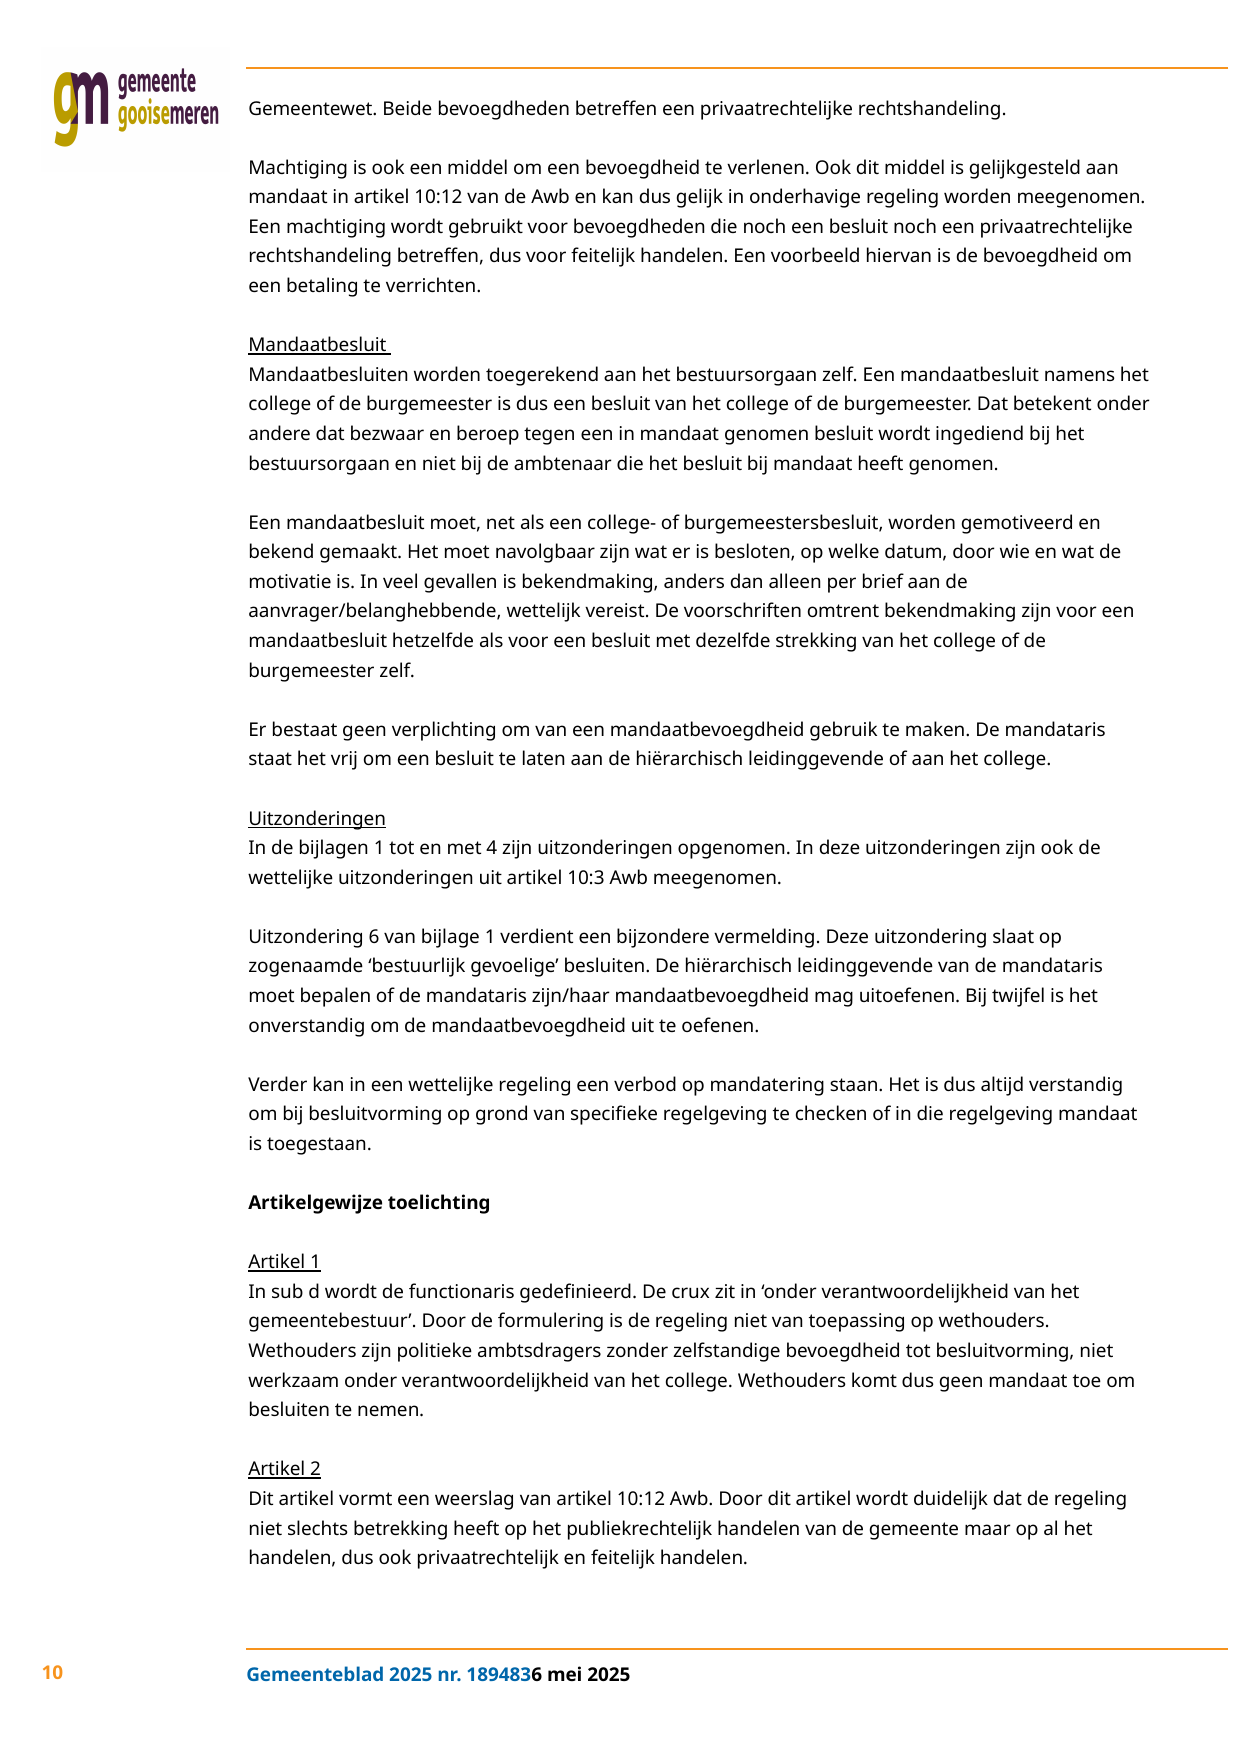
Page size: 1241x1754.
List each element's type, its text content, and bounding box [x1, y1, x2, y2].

text Uitzondering 6 van bijlage 1 verdient een bijzondere vermelding. Deze uitzondering slaat op zogenaamde ‘bestuurlijk gevoelige’ besluiten. De hiërarchisch leidinggevende van de mandataris moet bepalen of de mandataris zijn/haar mandaatbevoegdheid mag uitoefenen. Bij twijfel is het onverstandig om de mandaatbevoegdheid uit te oefenen. [248, 923, 1152, 1038]
text Dit artikel vormt een weerslag van artikel 10:12 Awb. Door dit artikel wordt duidelijk dat de regeling niet slechts betrekking heeft op het publiekrechtelijk handelen van de gemeente maar op al het handelen, dus ook privaatrechtelijk en feitelijk handelen. [248, 1485, 1152, 1570]
text Artikel 1 [248, 1248, 1152, 1274]
text Een mandaatbesluit moet, net als een college- of burgemeestersbesluit, worden gemotiveerd en bekend gemaakt. Het moet navolgbaar zijn wat er is besloten, op welke datum, door wie en wat de motivatie is. In veel gevallen is bekendmaking, anders dan alleen per brief aan de aanvrager/belanghebbende, wettelijk vereist. De voorschriften omtrent bekendmaking zijn voor een mandaatbesluit hetzelfde als voor een besluit met dezelfde strekking van het college of de burgemeester zelf. [248, 509, 1152, 683]
text Er bestaat geen verplichting om van een mandaatbevoegdheid gebruik te maken. De mandataris staat het vrij om een besluit te laten aan de hiërarchisch leidinggevende of aan het college. [248, 716, 1152, 771]
text Verder kan in een wettelijke regeling een verbod op mandatering staan. Het is dus altijd verstandig om bij besluitvorming op grond van specifieke regelgeving te checken of in die regelgeving mandaat is toegestaan. [248, 1071, 1152, 1156]
text Mandaatbesluiten worden toegerekend aan het bestuursorgaan zelf. Een mandaatbesluit namens het college of de burgemeester is dus een besluit van het college of de burgemeester. Dat betekent onder andere dat bezwaar en beroep tegen een in mandaat genomen besluit wordt ingediend bij het bestuursorgaan en niet bij de ambtenaar die het besluit bij mandaat heeft genomen. [248, 361, 1152, 476]
text Machtiging is ook een middel om een bevoegdheid te verlenen. Ook dit middel is gelijkgesteld aan mandaat in artikel 10:12 van de Awb en kan dus gelijk in onderhavige regeling worden meegenomen. Een machtiging wordt gebruikt voor bevoegdheden die noch een besluit noch een privaatrechtelijke rechtshandeling betreffen, dus voor feitelijk handelen. Een voorbeeld hiervan is de bevoegdheid om een betaling te verrichten. [248, 154, 1152, 298]
text In de bijlagen 1 tot en met 4 zijn uitzonderingen opgenomen. In deze uitzonderingen zijn ook de wettelijke uitzonderingen uit artikel 10:3 Awb meegenomen. [248, 834, 1152, 890]
text Artikel 2 [248, 1456, 1152, 1481]
text Uitzonderingen [248, 805, 1152, 831]
text Artikelgewijze toelichting [248, 1189, 1152, 1215]
text In sub d wordt de functionaris gedefinieerd. De crux zit in ‘onder verantwoordelijkheid van het gemeentebestuur’. Door de formulering is de regeling niet van toepassing op wethouders. Wethouders zijn politieke ambtsdragers zonder zelfstandige bevoegdheid tot besluitvorming, niet werkzaam onder verantwoordelijkheid van het college. Wethouders komt dus geen mandaat toe om besluiten te nemen. [248, 1278, 1152, 1422]
text Mandaatbesluit [248, 331, 1152, 357]
text Gemeentewet. Beide bevoegdheden betreffen een privaatrechtelijke rechtshandeling. [248, 95, 1152, 121]
picture [41, 47, 231, 172]
